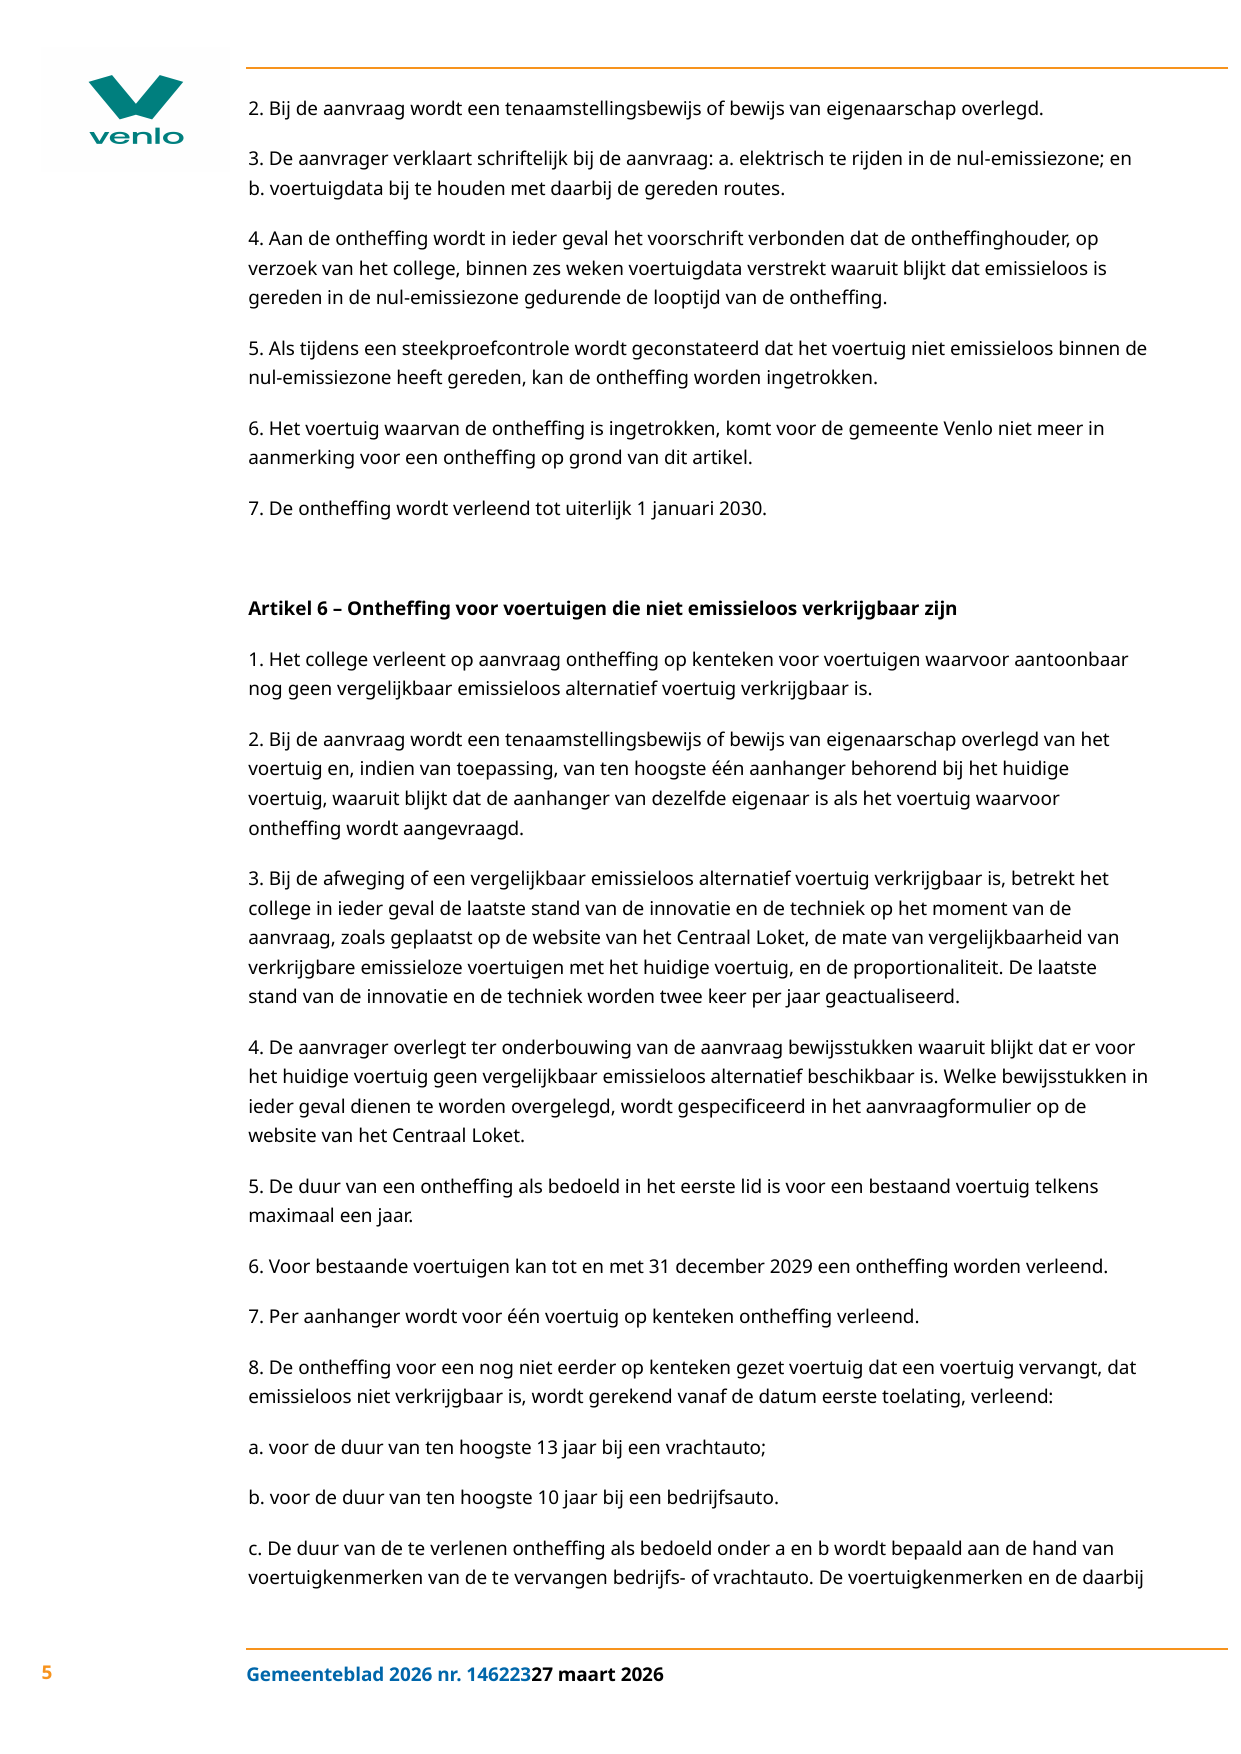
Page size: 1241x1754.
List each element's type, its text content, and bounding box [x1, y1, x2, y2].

text 3. De aanvrager verklaart schriftelijk bij de aanvraag: a. elektrisch te rijden in de nul-emissiezone; en b. voertuigdata bij te houden met daarbij de gereden routes. [248, 145, 1152, 201]
text 5. De duur van een ontheffing als bedoeld in het eerste lid is voor een bestaand voertuig telkens maximaal een jaar. [248, 1173, 1152, 1228]
picture [41, 47, 231, 172]
text 4. De aanvrager overlegt ter onderbouwing van de aanvraag bewijsstukken waaruit blijkt dat er voor het huidige voertuig geen vergelijkbaar emissieloos alternatief beschikbaar is. Welke bewijsstukken in ieder geval dienen te worden overgelegd, wordt gespecificeerd in het aanvraagformulier op de website van het Centraal Loket. [248, 1034, 1152, 1148]
text 2. Bij de aanvraag wordt een tenaamstellingsbewijs of bewijs van eigenaarschap overlegd. [248, 95, 1152, 121]
text 8. De ontheffing voor een nog niet eerder op kenteken gezet voertuig dat een voertuig vervangt, dat emissieloos niet verkrijgbaar is, wordt gerekend vanaf de datum eerste toelating, verleend: [248, 1354, 1152, 1409]
text a. voor de duur van ten hoogste 13 jaar bij een vrachtauto; [248, 1434, 1152, 1460]
text 2. Bij de aanvraag wordt een tenaamstellingsbewijs of bewijs van eigenaarschap overlegd van het voertuig en, indien van toepassing, van ten hoogste één aanhanger behorend bij het huidige voertuig, waaruit blijkt dat de aanhanger van dezelfde eigenaar is als het voertuig waarvoor ontheffing wordt aangevraagd. [248, 726, 1152, 841]
text 3. Bij de afweging of een vergelijkbaar emissieloos alternatief voertuig verkrijgbaar is, betrekt het college in ieder geval de laatste stand van de innovatie en de techniek op het moment van de aanvraag, zoals geplaatst op de website van het Centraal Loket, de mate van vergelijkbaarheid van verkrijgbare emissieloze voertuigen met het huidige voertuig, en de proportionaliteit. De laatste stand van de innovatie en de techniek worden twee keer per jaar geactualiseerd. [248, 865, 1152, 1009]
text 6. Het voertuig waarvan de ontheffing is ingetrokken, komt voor de gemeente Venlo niet meer in aanmerking voor een ontheffing op grond van dit artikel. [248, 415, 1152, 470]
text Artikel 6 – Ontheffing voor voertuigen die niet emissieloos verkrijgbaar zijn [248, 596, 1152, 621]
text 5. Als tijdens een steekproefcontrole wordt geconstateerd dat het voertuig niet emissieloos binnen de nul-emissiezone heeft gereden, kan de ontheffing worden ingetrokken. [248, 335, 1152, 390]
text c. De duur van de te verlenen ontheffing als bedoeld onder a en b wordt bepaald aan de hand van voertuigkenmerken van de te vervangen bedrijfs- of vrachtauto. De voertuigkenmerken en de daarbij [248, 1535, 1152, 1590]
text 7. De ontheffing wordt verleend tot uiterlijk 1 januari 2030. [248, 495, 1152, 521]
text b. voor de duur van ten hoogste 10 jaar bij een bedrijfsauto. [248, 1484, 1152, 1510]
text 4. Aan de ontheffing wordt in ieder geval het voorschrift verbonden dat de ontheffinghouder, op verzoek van het college, binnen zes weken voertuigdata verstrekt waaruit blijkt dat emissieloos is gereden in de nul-emissiezone gedurende de looptijd van de ontheffing. [248, 225, 1152, 310]
text 6. Voor bestaande voertuigen kan tot en met 31 december 2029 een ontheffing worden verleend. [248, 1253, 1152, 1279]
text 7. Per aanhanger wordt voor één voertuig op kenteken ontheffing verleend. [248, 1303, 1152, 1329]
text 1. Het college verleent op aanvraag ontheffing op kenteken voor voertuigen waarvoor aantoonbaar nog geen vergelijkbaar emissieloos alternatief voertuig verkrijgbaar is. [248, 646, 1152, 701]
